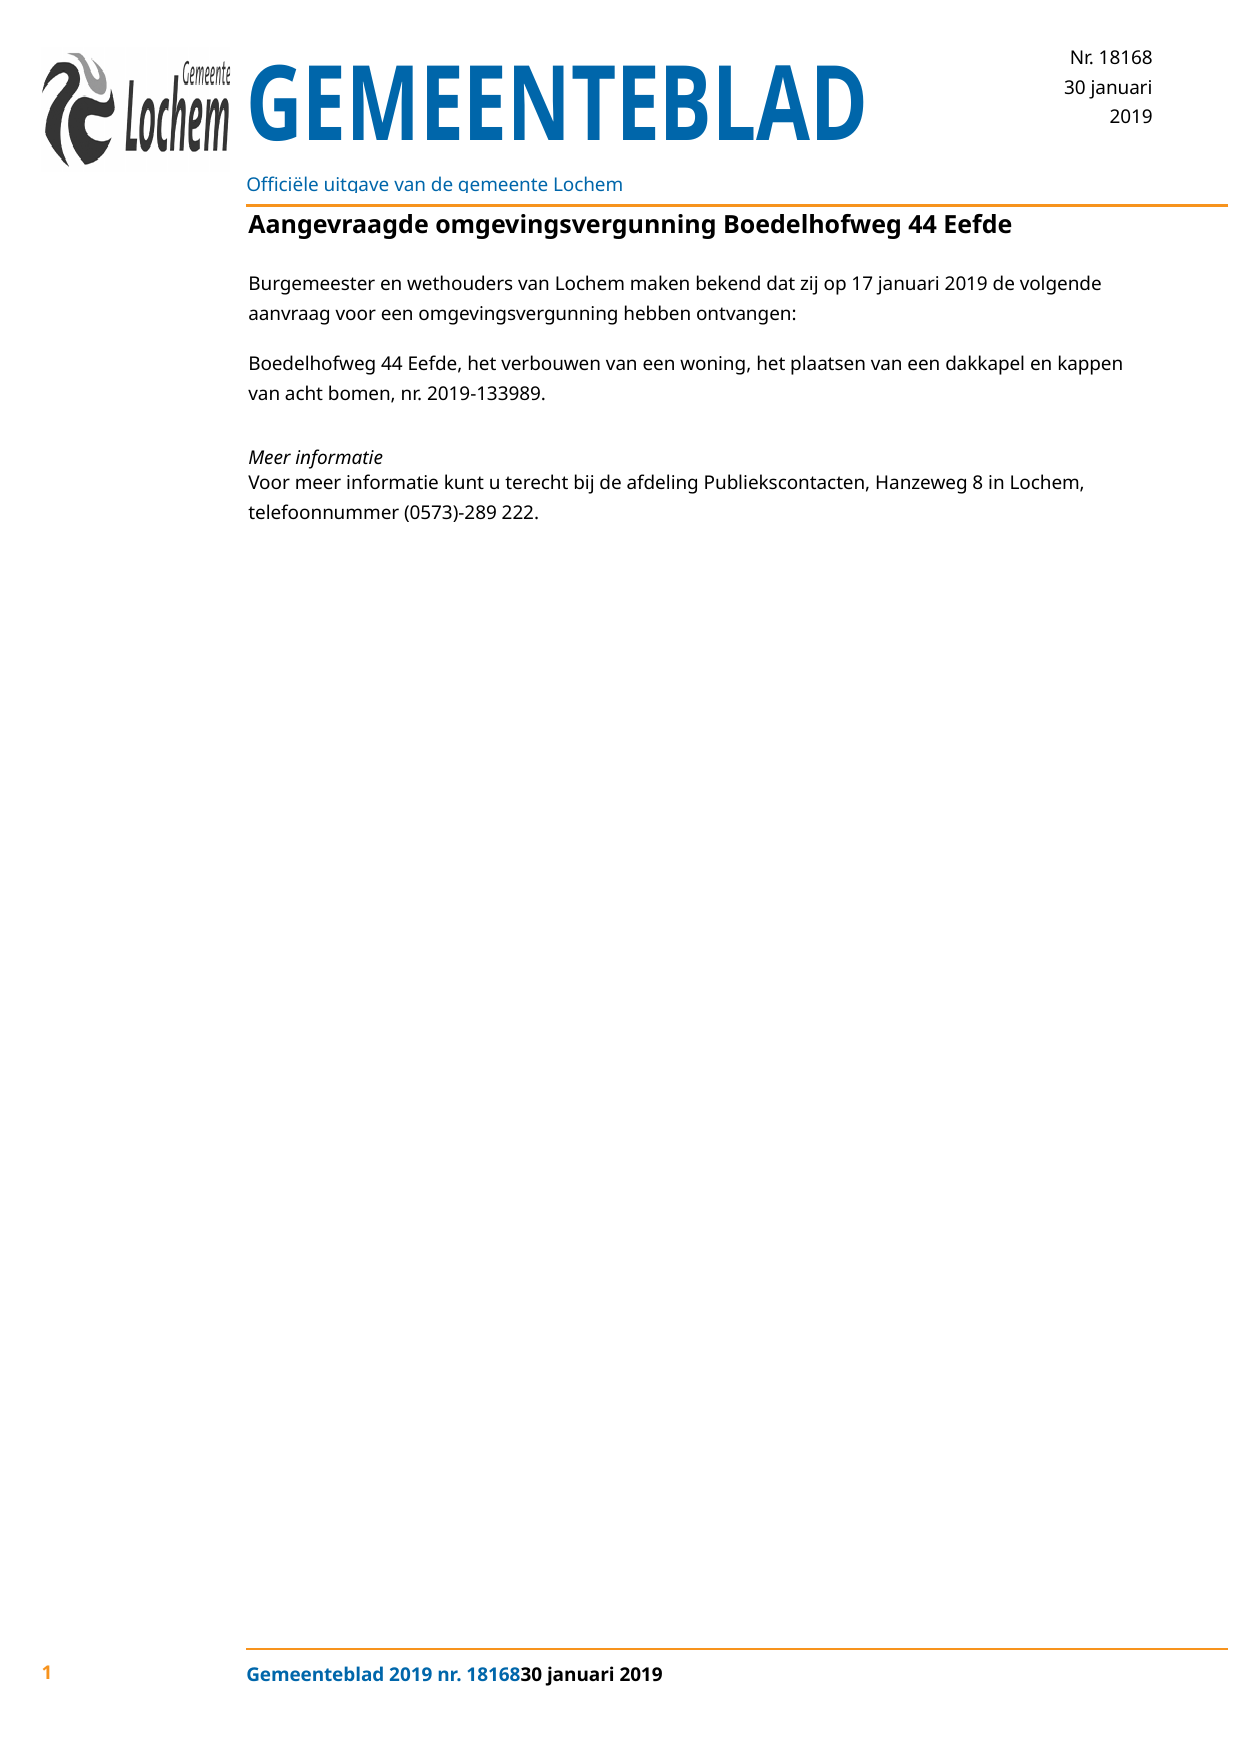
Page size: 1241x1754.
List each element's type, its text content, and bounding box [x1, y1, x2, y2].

text Aangevraagde omgevingsvergunning Boedelhofweg 44 Eefde [248, 207, 1152, 241]
text Meer informatie [248, 444, 1152, 469]
picture [41, 47, 231, 172]
text Voor meer informatie kunt u terecht bij de afdeling Publiekscontacten, Hanzeweg 8 in Lochem, telefoonnummer (0573)-289 222. [248, 469, 1152, 525]
text Burgemeester en wethouders van Lochem maken bekend dat zij op 17 januari 2019 de volgende aanvraag voor een omgevingsvergunning hebben ontvangen: [248, 270, 1152, 326]
text Boedelhofweg 44 Eefde, het verbouwen van een woning, het plaatsen van een dakkapel en kappen van acht bomen, nr. 2019-133989. [248, 350, 1152, 406]
